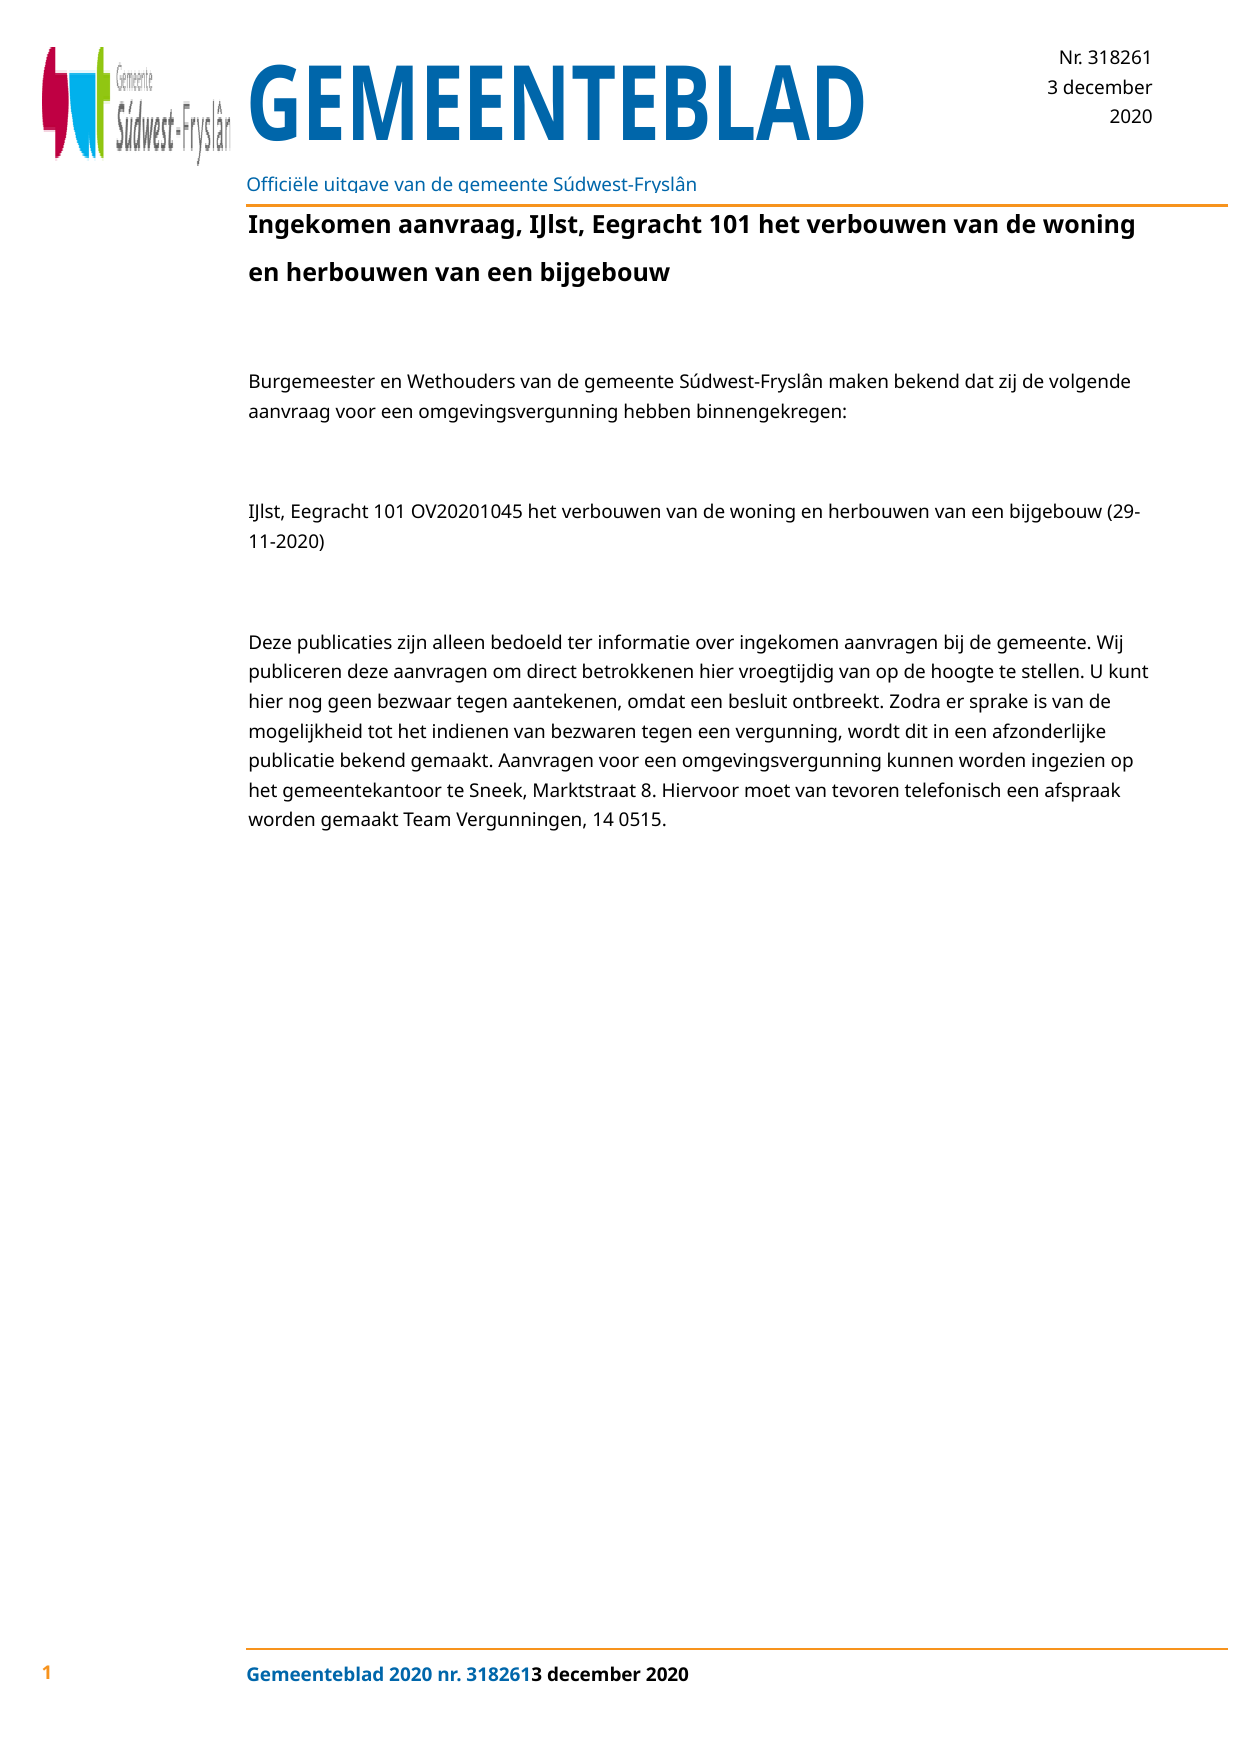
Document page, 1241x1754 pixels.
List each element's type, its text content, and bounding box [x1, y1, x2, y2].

text IJlst, Eegracht 101 OV20201045 het verbouwen van de woning en herbouwen van een bijgebouw (29-11-2020) [248, 499, 1152, 554]
text Burgemeester en Wethouders van de gemeente Súdwest-Fryslân maken bekend dat zij de volgende aanvraag voor een omgevingsvergunning hebben binnengekregen: [248, 368, 1152, 424]
text Deze publicaties zijn alleen bedoeld ter informatie over ingekomen aanvragen bij de gemeente. Wij publiceren deze aanvragen om direct betrokkenen hier vroegtijdig van op de hoogte te stellen. U kunt hier nog geen bezwaar tegen aantekenen, omdat een besluit ontbreekt. Zodra er sprake is van de mogelijkheid tot het indienen van bezwaren tegen een vergunning, wordt dit in een afzonderlijke publicatie bekend gemaakt. Aanvragen voor een omgevingsvergunning kunnen worden ingezien op het gemeentekantoor te Sneek, Marktstraat 8. Hiervoor moet van tevoren telefonisch een afspraak worden gemaakt Team Vergunningen, 14 0515. [248, 629, 1152, 832]
text Ingekomen aanvraag, IJlst, Eegracht 101 het verbouwen van de woning en herbouwen van een bijgebouw [248, 207, 1152, 288]
picture [41, 47, 231, 172]
